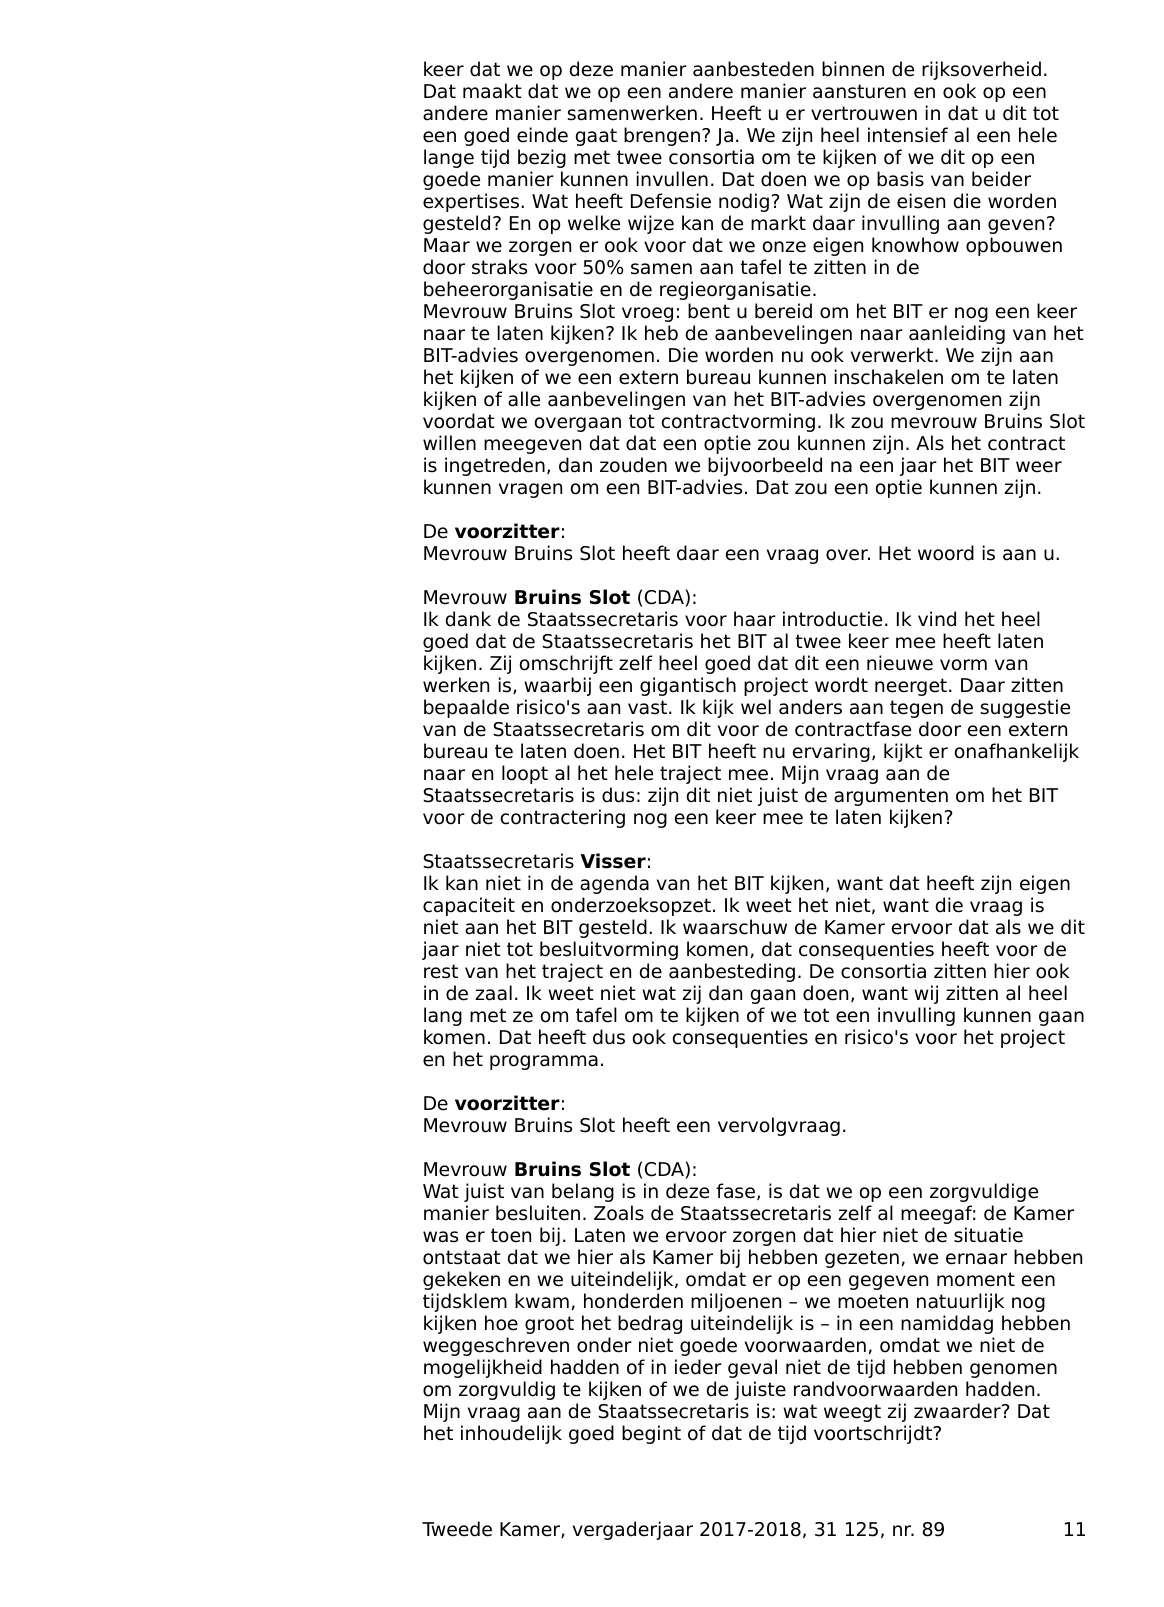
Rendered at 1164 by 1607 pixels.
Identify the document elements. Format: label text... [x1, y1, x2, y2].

text keer dat we op deze manier aanbesteden binnen de rijksoverheid. Dat maakt dat we op een andere manier aansturen en ook op een andere manier samenwerken. Heeft u er vertrouwen in dat u dit tot een goed einde gaat brengen? Ja. We zijn heel intensief al een hele lange tijd bezig met twee consortia om te kijken of we dit op een goede manier kunnen invullen. Dat doen we op basis van beider expertises. Wat heeft Defensie nodig? Wat zijn de eisen die worden gesteld? En op welke wijze kan de markt daar invulling aan geven? Maar we zorgen er ook voor dat we onze eigen knowhow opbouwen door straks voor 50% samen aan tafel te zitten in de beheerorganisatie en de regieorganisatie. [422, 59, 1087, 301]
text Mevrouw Bruins Slot (CDA): [422, 587, 1087, 609]
text De voorzitter: [422, 521, 1087, 543]
text Mevrouw Bruins Slot heeft een vervolgvraag. [422, 1115, 1087, 1137]
text Mevrouw Bruins Slot (CDA): [422, 1159, 1087, 1181]
text De voorzitter: [422, 1093, 1087, 1115]
text Ik kan niet in de agenda van het BIT kijken, want dat heeft zijn eigen capaciteit en onderzoeksopzet. Ik weet het niet, want die vraag is niet aan het BIT gesteld. Ik waarschuw de Kamer ervoor dat als we dit jaar niet tot besluitvorming komen, dat consequenties heeft voor de rest van het traject en de aanbesteding. De consortia zitten hier ook in de zaal. Ik weet niet wat zij dan gaan doen, want wij zitten al heel lang met ze om tafel om te kijken of we tot een invulling kunnen gaan komen. Dat heeft dus ook consequenties en risico's voor het project en het programma. [422, 873, 1087, 1071]
text Mevrouw Bruins Slot heeft daar een vraag over. Het woord is aan u. [422, 543, 1087, 565]
text Mevrouw Bruins Slot vroeg: bent u bereid om het BIT er nog een keer naar te laten kijken? Ik heb de aanbevelingen naar aanleiding van het BIT-advies overgenomen. Die worden nu ook verwerkt. We zijn aan het kijken of we een extern bureau kunnen inschakelen om te laten kijken of alle aanbevelingen van het BIT-advies overgenomen zijn voordat we overgaan tot contractvorming. Ik zou mevrouw Bruins Slot willen meegeven dat dat een optie zou kunnen zijn. Als het contract is ingetreden, dan zouden we bijvoorbeeld na een jaar het BIT weer kunnen vragen om een BIT-advies. Dat zou een optie kunnen zijn. [422, 301, 1087, 499]
text Staatssecretaris Visser: [422, 851, 1087, 873]
text Wat juist van belang is in deze fase, is dat we op een zorgvuldige manier besluiten. Zoals de Staatssecretaris zelf al meegaf: de Kamer was er toen bij. Laten we ervoor zorgen dat hier niet de situatie ontstaat dat we hier als Kamer bij hebben gezeten, we ernaar hebben gekeken en we uiteindelijk, omdat er op een gegeven moment een tijdsklem kwam, honderden miljoenen – we moeten natuurlijk nog kijken hoe groot het bedrag uiteindelijk is – in een namiddag hebben weggeschreven onder niet goede voorwaarden, omdat we niet de mogelijkheid hadden of in ieder geval niet de tijd hebben genomen om zorgvuldig te kijken of we de juiste randvoorwaarden hadden. Mijn vraag aan de Staatssecretaris is: wat weegt zij zwaarder? Dat het inhoudelijk goed begint of dat de tijd voortschrijdt? [422, 1181, 1087, 1445]
text Ik dank de Staatssecretaris voor haar introductie. Ik vind het heel goed dat de Staatssecretaris het BIT al twee keer mee heeft laten kijken. Zij omschrijft zelf heel goed dat dit een nieuwe vorm van werken is, waarbij een gigantisch project wordt neerget. Daar zitten bepaalde risico's aan vast. Ik kijk wel anders aan tegen de suggestie van de Staatssecretaris om dit voor de contractfase door een extern bureau te laten doen. Het BIT heeft nu ervaring, kijkt er onafhankelijk naar en loopt al het hele traject mee. Mijn vraag aan de Staatssecretaris is dus: zijn dit niet juist de argumenten om het BIT voor de contractering nog een keer mee te laten kijken? [422, 609, 1087, 829]
